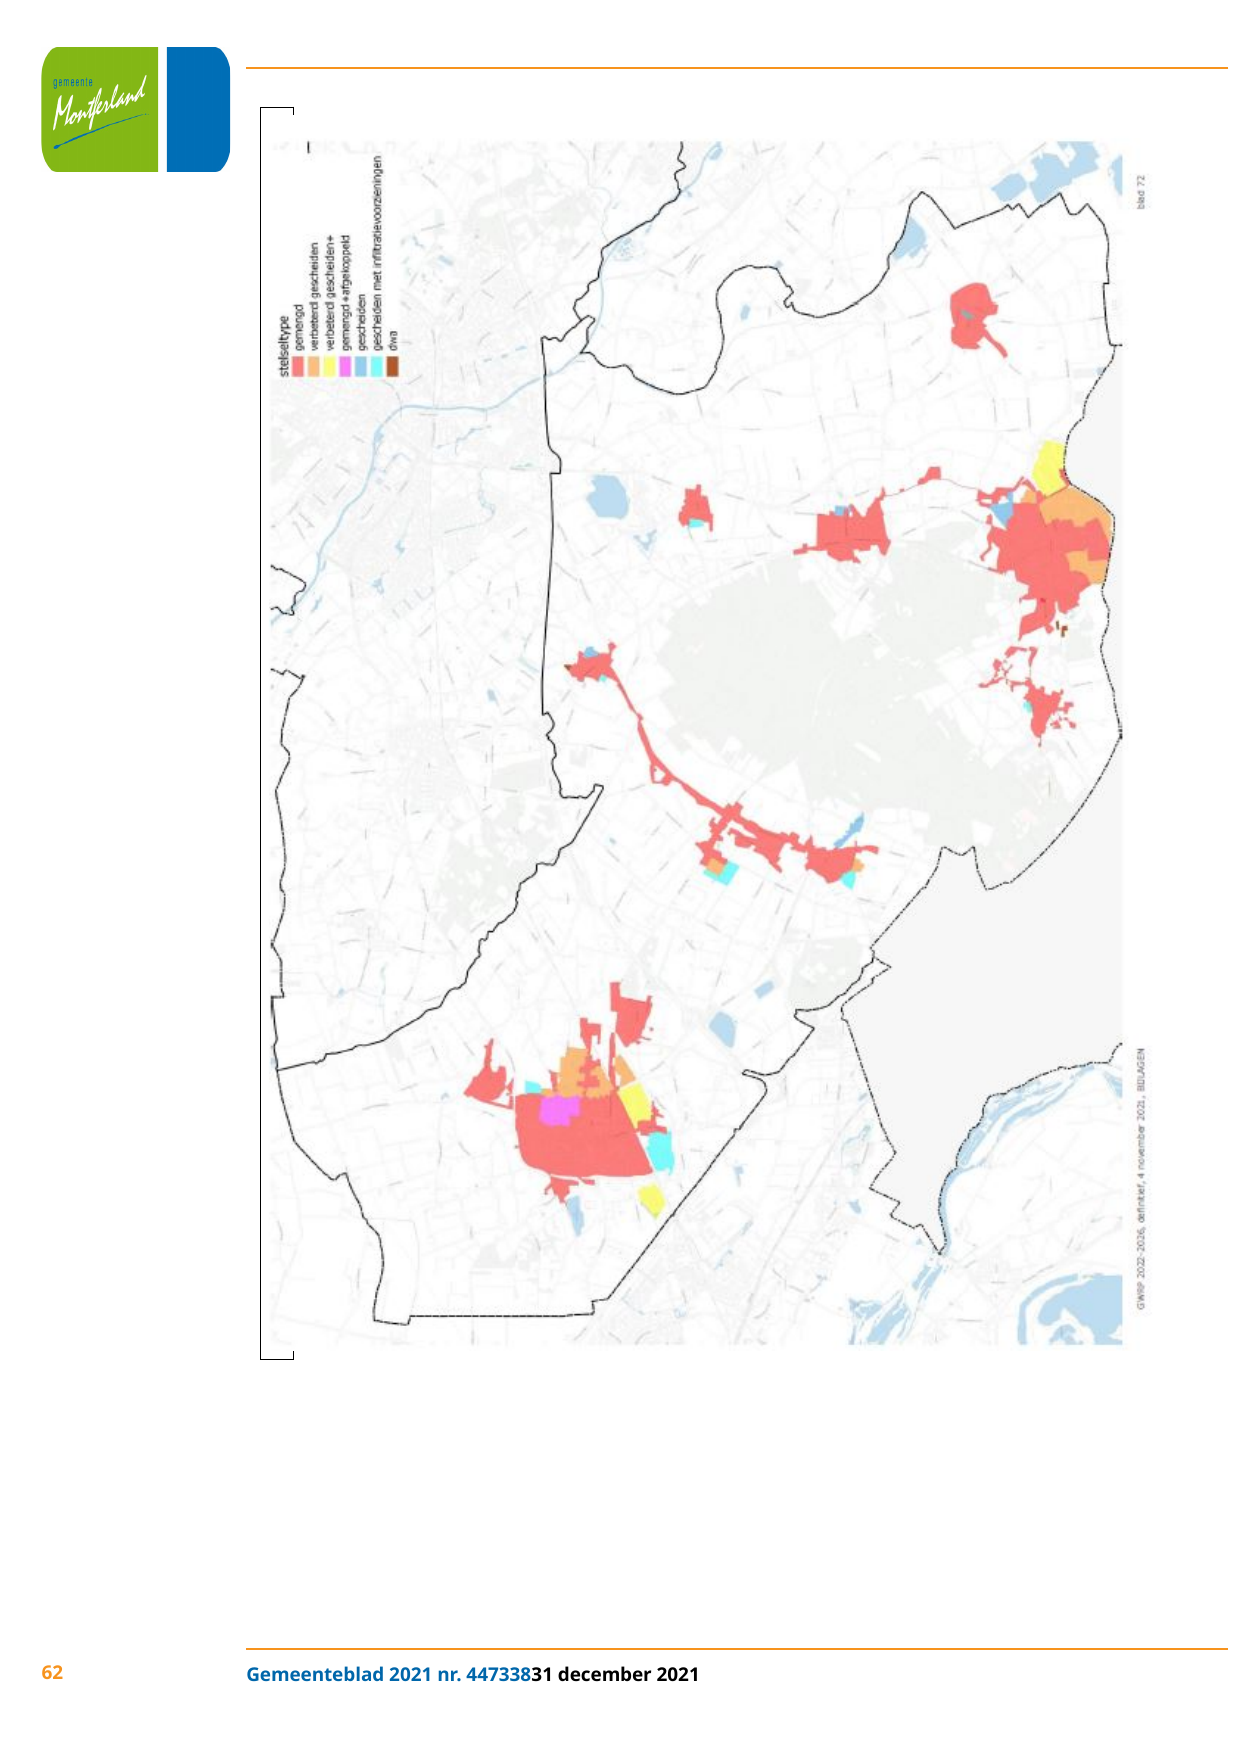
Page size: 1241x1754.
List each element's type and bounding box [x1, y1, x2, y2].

picture [268, 115, 1155, 1351]
picture [41, 47, 231, 172]
